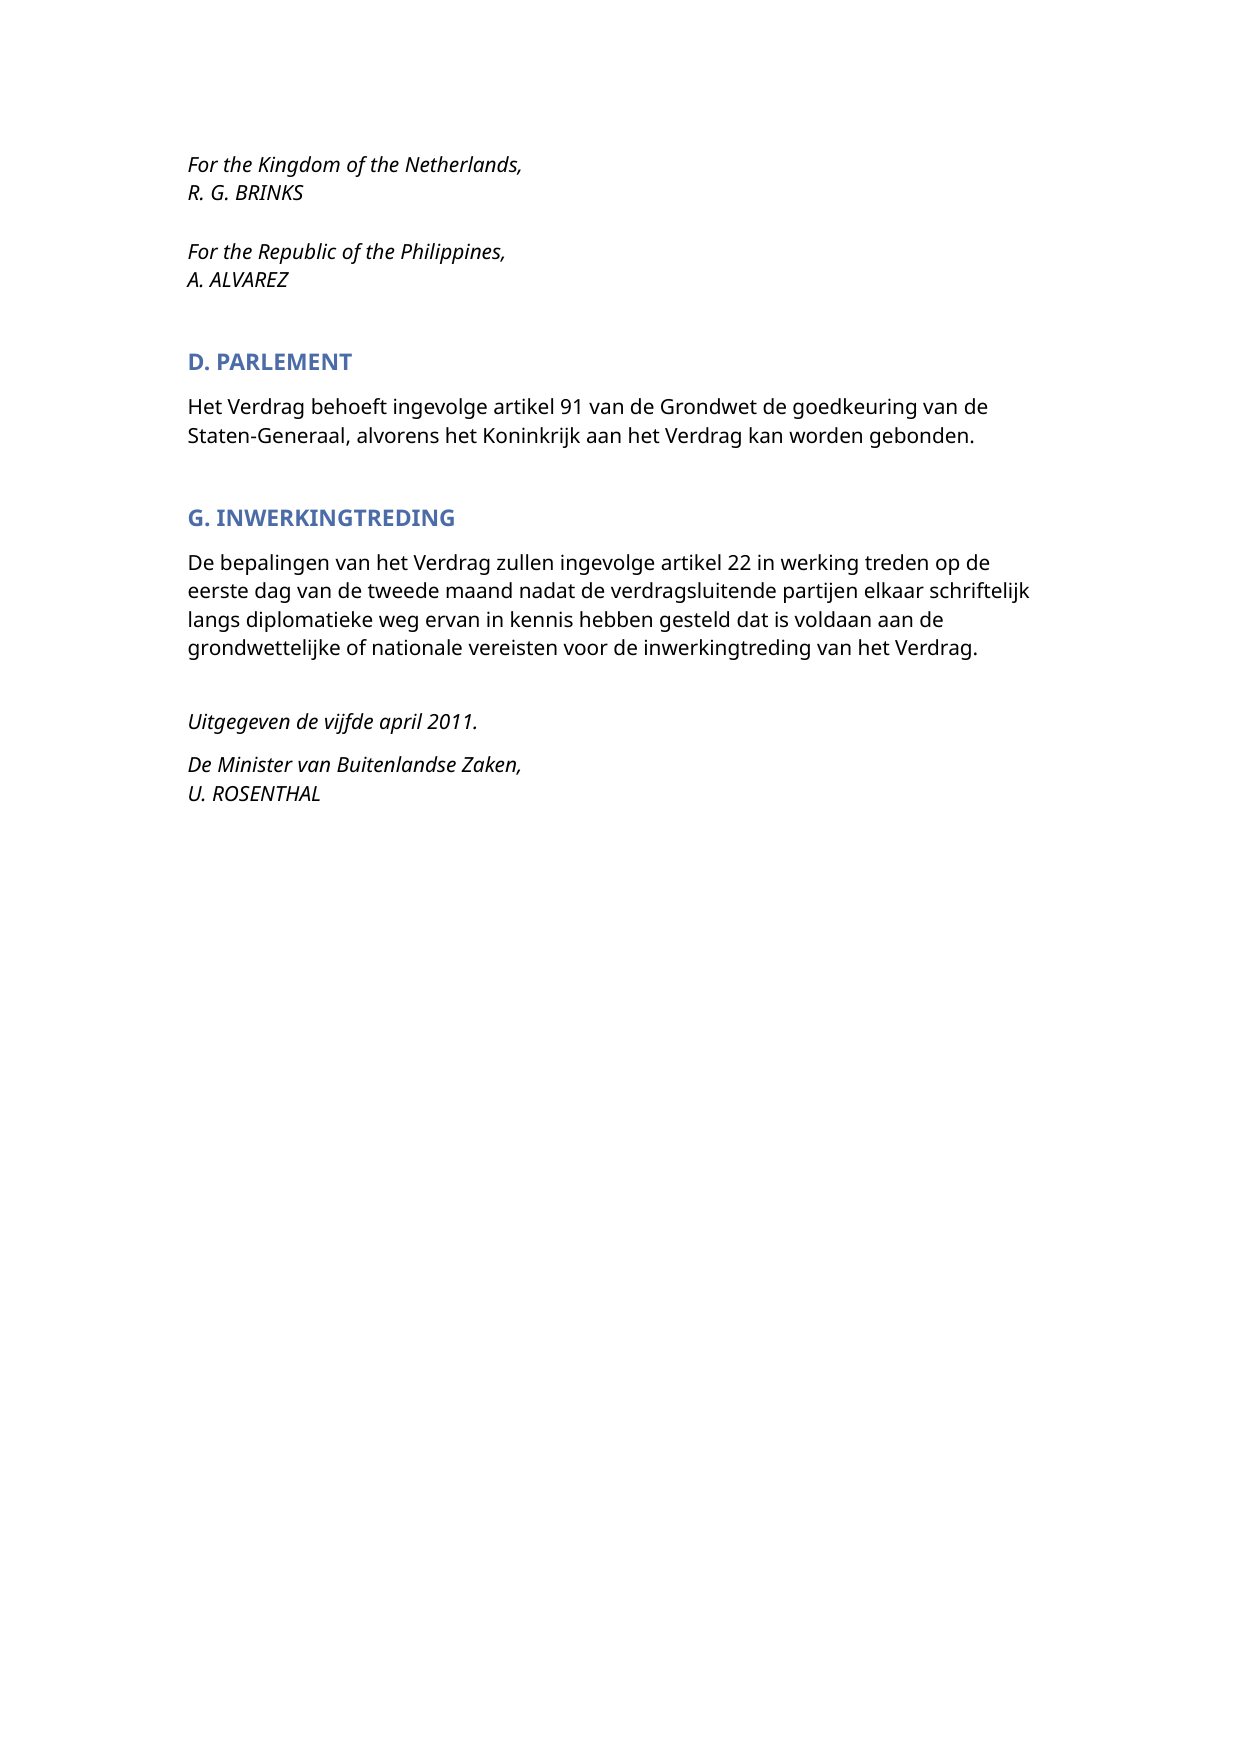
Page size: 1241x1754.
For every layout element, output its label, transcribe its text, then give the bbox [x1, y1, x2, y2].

subtitle G. INWERKINGTREDING [187, 502, 1053, 533]
text U. ROSENTHAL [187, 779, 1053, 807]
text De Minister van Buitenlandse Zaken, [187, 750, 1053, 779]
subtitle D. PARLEMENT [187, 346, 1053, 377]
text Uitgegeven de vijfde april 2011. [187, 707, 1053, 735]
text R. G. BRINKS [187, 178, 1053, 207]
text For the Republic of the Philippines, [187, 237, 1053, 265]
text For the Kingdom of the Netherlands, [187, 150, 1053, 178]
text Het Verdrag behoeft ingevolge artikel 91 van de Grondwet de goedkeuring van de Staten-Generaal, alvorens het Koninkrijk aan het Verdrag kan worden gebonden. [187, 392, 1053, 449]
text De bepalingen van het Verdrag zullen ingevolge artikel 22 in werking treden op de eerste dag van de tweede maand nadat de verdragsluitende partijen elkaar schriftelijk langs diplomatieke weg ervan in kennis hebben gesteld dat is voldaan aan de grondwettelijke of nationale vereisten voor de inwerkingtreding van het Verdrag. [187, 548, 1053, 662]
text A. ALVAREZ [187, 265, 1053, 294]
